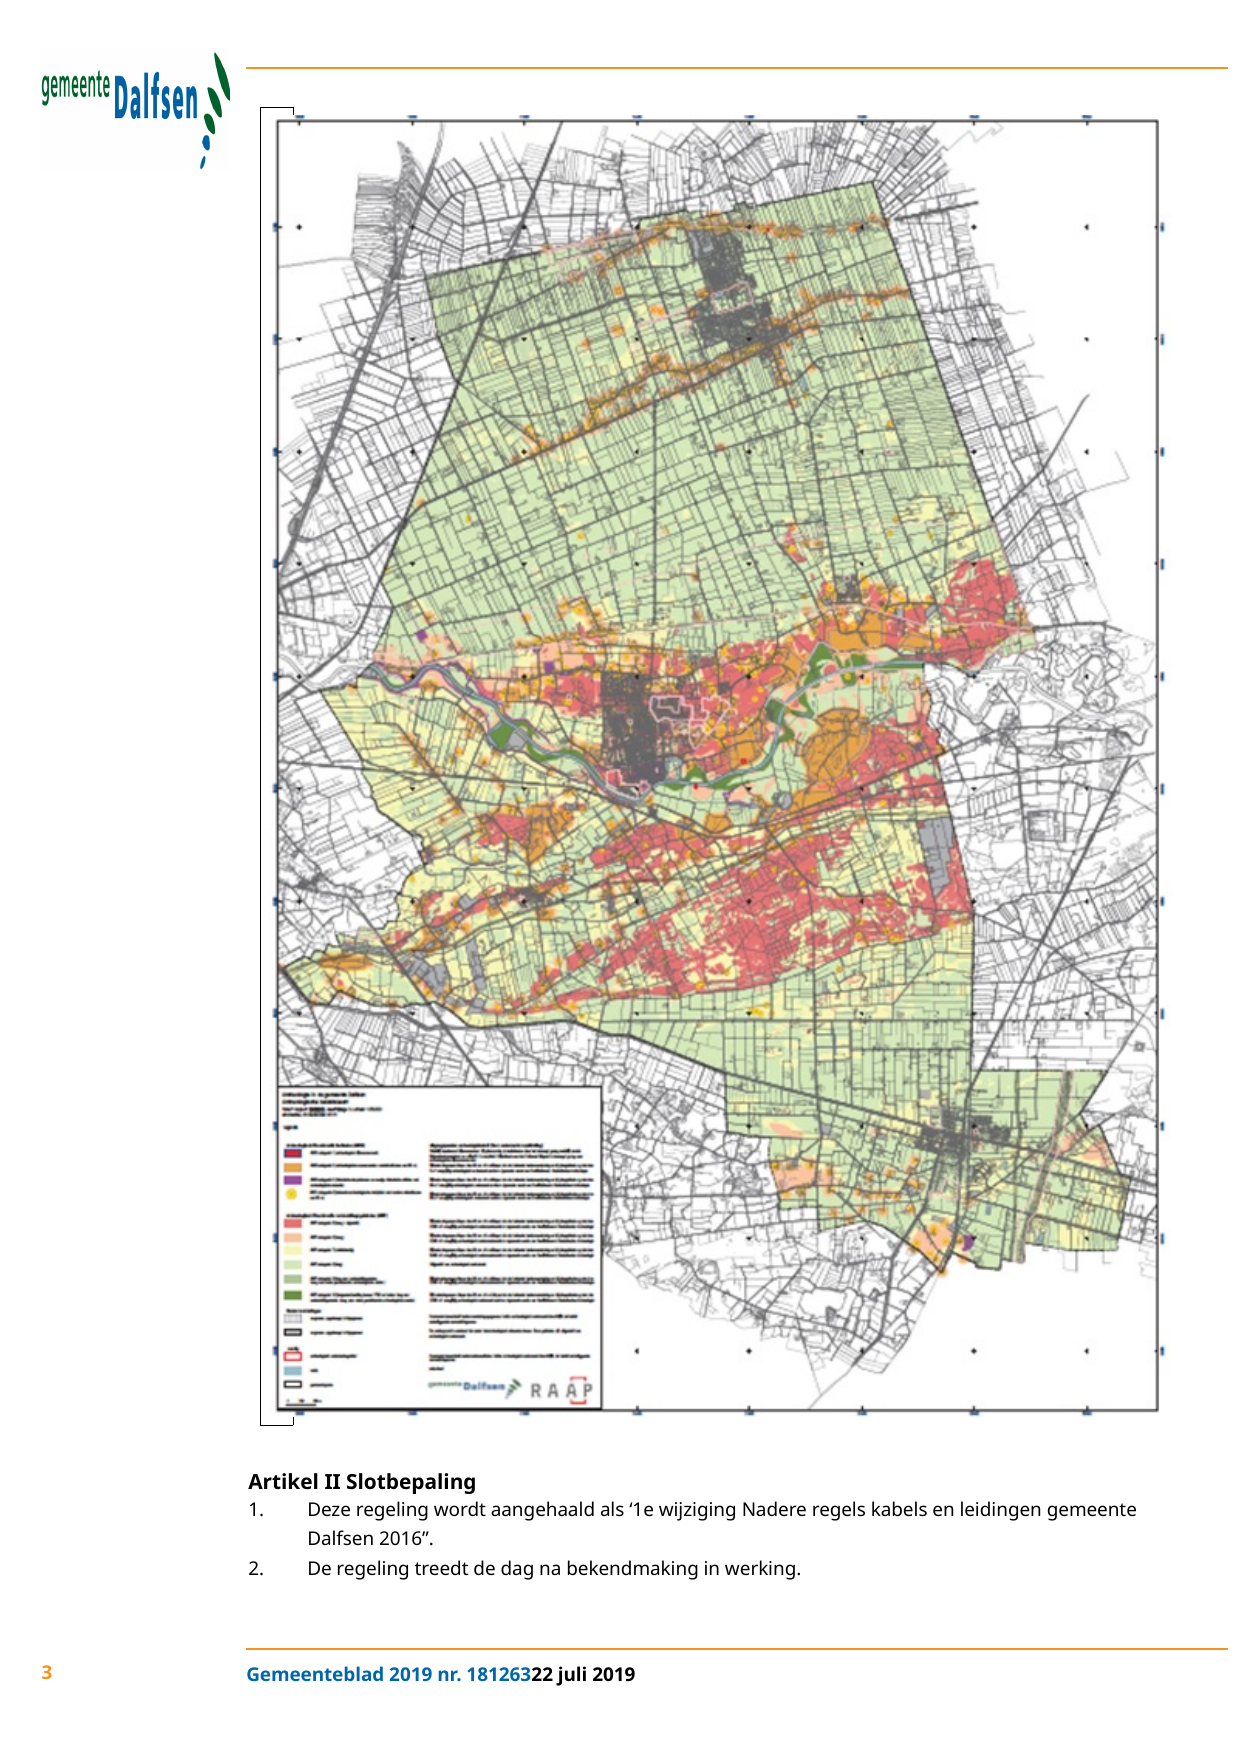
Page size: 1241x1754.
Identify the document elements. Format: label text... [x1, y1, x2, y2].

list De regeling treedt de dag na bekendmaking in werking. [248, 1555, 1152, 1581]
list Deze regeling wordt aangehaald als ‘1e wijziging Nadere regels kabels en leidingen gemeente Dalfsen 2016”. [248, 1496, 1152, 1551]
picture [41, 47, 231, 172]
text Artikel II Slotbepaling [248, 1467, 1152, 1496]
picture [268, 115, 1173, 1417]
